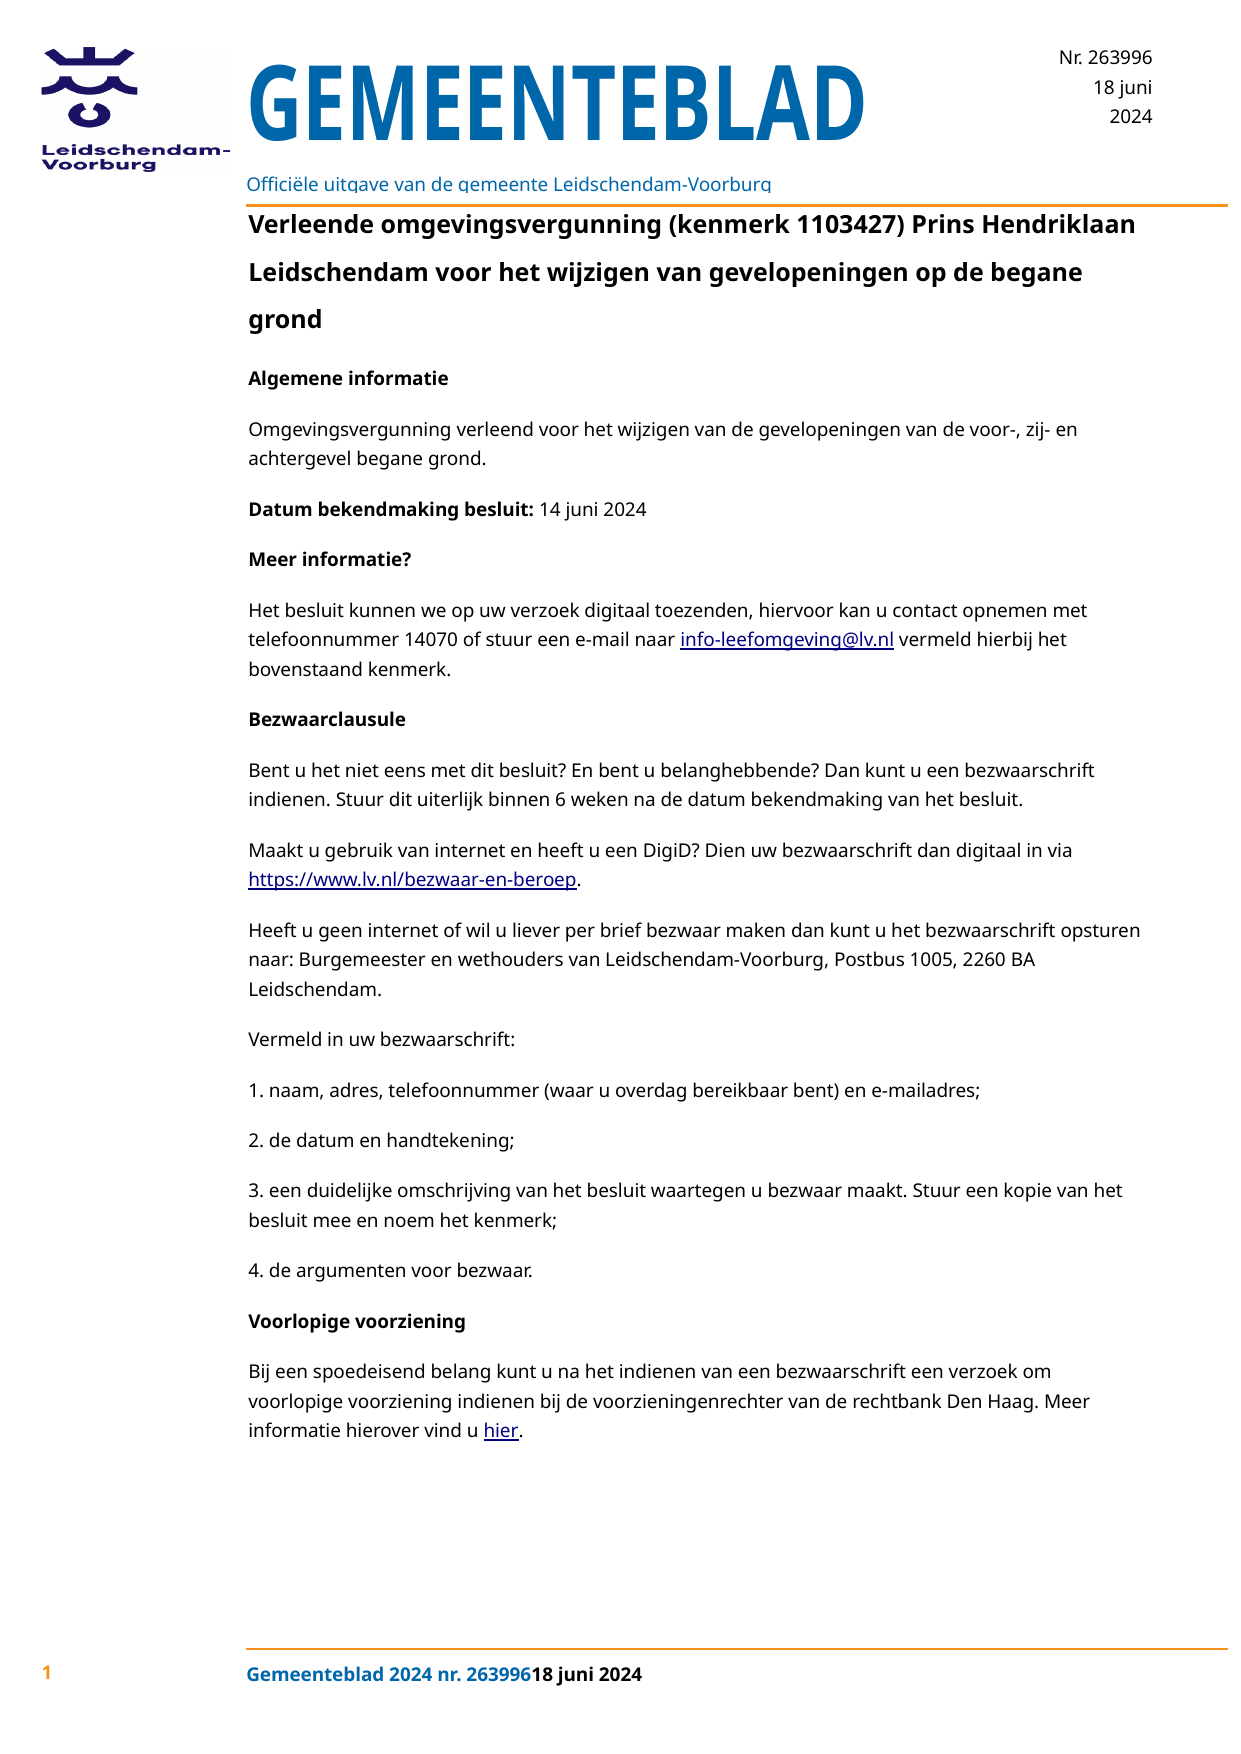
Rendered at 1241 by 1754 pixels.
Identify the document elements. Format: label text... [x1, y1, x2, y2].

text Vermeld in uw bezwaarschrift: [248, 1026, 1152, 1052]
text 3. een duidelijke omschrijving van het besluit waartegen u bezwaar maakt. Stuur een kopie van het besluit mee en noem het kenmerk; [248, 1178, 1152, 1233]
text Bent u het niet eens met dit besluit? En bent u belanghebbende? Dan kunt u een bezwaarschrift indienen. Stuur dit uiterlijk binnen 6 weken na de datum bekendmaking van het besluit. [248, 757, 1152, 812]
text Omgevingsvergunning verleend voor het wijzigen van de gevelopeningen van de voor-, zij- en achtergevel begane grond. [248, 416, 1152, 471]
text Bij een spoedeisend belang kunt u na het indienen van een bezwaarschrift een verzoek om voorlopige voorziening indienen bij de voorzieningenrechter van de rechtbank Den Haag. Meer informatie hierover vind u hier. [248, 1358, 1152, 1443]
text Maakt u gebruik van internet en heeft u een DigiD? Dien uw bezwaarschrift dan digitaal in via https://www.lv.nl/bezwaar-en-beroep. [248, 837, 1152, 892]
text Voorlopige voorziening [248, 1308, 1152, 1334]
text Meer informatie? [248, 546, 1152, 572]
text Bezwaarclausule [248, 706, 1152, 732]
text Het besluit kunnen we op uw verzoek digitaal toezenden, hiervoor kan u contact opnemen met telefoonnummer 14070 of stuur een e-mail naar info-leefomgeving@lv.nl vermeld hierbij het bovenstaand kenmerk. [248, 597, 1152, 682]
text 2. de datum en handtekening; [248, 1127, 1152, 1153]
text Algemene informatie [248, 366, 1152, 391]
text 4. de argumenten voor bezwaar. [248, 1258, 1152, 1283]
text Datum bekendmaking besluit: 14 juni 2024 [248, 496, 1152, 522]
text Verleende omgevingsvergunning (kenmerk 1103427) Prins Hendriklaan Leidschendam voor het wijzigen van gevelopeningen op de begane grond [248, 207, 1152, 336]
text 1. naam, adres, telefoonnummer (waar u overdag bereikbaar bent) en e-mailadres; [248, 1077, 1152, 1102]
picture [41, 47, 231, 172]
text Heeft u geen internet of wil u liever per brief bezwaar maken dan kunt u het bezwaarschrift opsturen naar: Burgemeester en wethouders van Leidschendam-Voorburg, Postbus 1005, 2260 BA Leidschendam. [248, 917, 1152, 1002]
